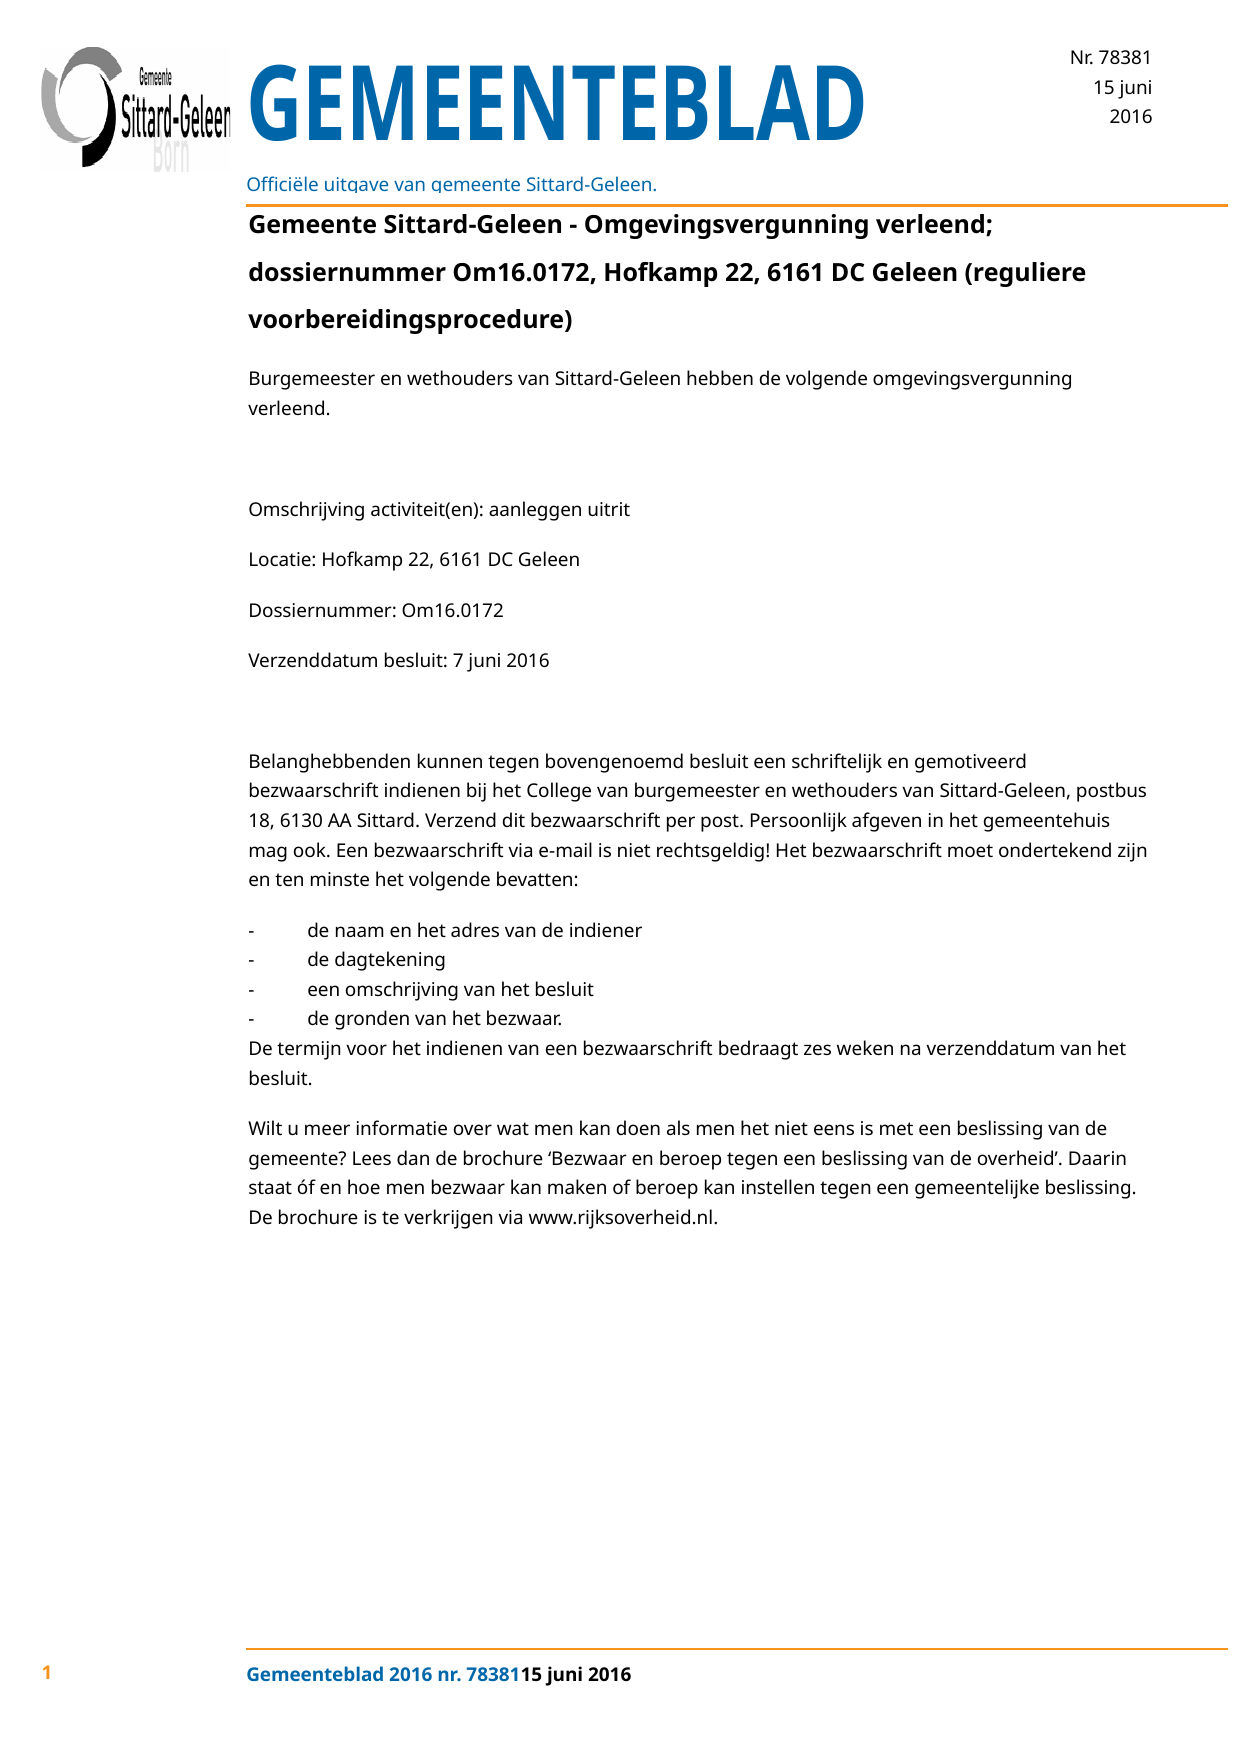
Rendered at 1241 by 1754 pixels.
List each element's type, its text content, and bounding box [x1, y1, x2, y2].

picture [41, 47, 231, 172]
text Belanghebbenden kunnen tegen bovengenoemd besluit een schriftelijk en gemotiveerd bezwaarschrift indienen bij het College van burgemeester en wethouders van Sittard-Geleen, postbus 18, 6130 AA Sittard. Verzend dit bezwaarschrift per post. Persoonlijk afgeven in het gemeentehuis mag ook. Een bezwaarschrift via e-mail is niet rechtsgeldig! Het bezwaarschrift moet ondertekend zijn en ten minste het volgende bevatten: [248, 748, 1152, 892]
text Dossiernummer: Om16.0172 [248, 597, 1152, 622]
text Burgemeester en wethouders van Sittard-Geleen hebben de volgende omgevingsvergunning verleend. [248, 366, 1152, 421]
list een omschrijving van het besluit [248, 976, 1152, 1002]
text Wilt u meer informatie over wat men kan doen als men het niet eens is met een beslissing van de gemeente? Lees dan de brochure ‘Bezwaar en beroep tegen een beslissing van de overheid’. Daarin staat óf en hoe men bezwaar kan maken of beroep kan instellen tegen een gemeentelijke beslissing. De brochure is te verkrijgen via www.rijksoverheid.nl. [248, 1115, 1152, 1229]
text Gemeente Sittard-Geleen - Omgevingsvergunning verleend; dossiernummer Om16.0172, Hofkamp 22, 6161 DC Geleen (reguliere voorbereidingsprocedure) [248, 207, 1152, 336]
list de gronden van het bezwaar. [248, 1006, 1152, 1031]
text Omschrijving activiteit(en): aanleggen uitrit [248, 496, 1152, 522]
text De termijn voor het indienen van een bezwaarschrift bedraagt zes weken na verzenddatum van het besluit. [248, 1035, 1152, 1090]
list de naam en het adres van de indiener [248, 917, 1152, 942]
text Locatie: Hofkamp 22, 6161 DC Geleen [248, 546, 1152, 572]
list de dagtekening [248, 946, 1152, 972]
text Verzenddatum besluit: 7 juni 2016 [248, 647, 1152, 673]
